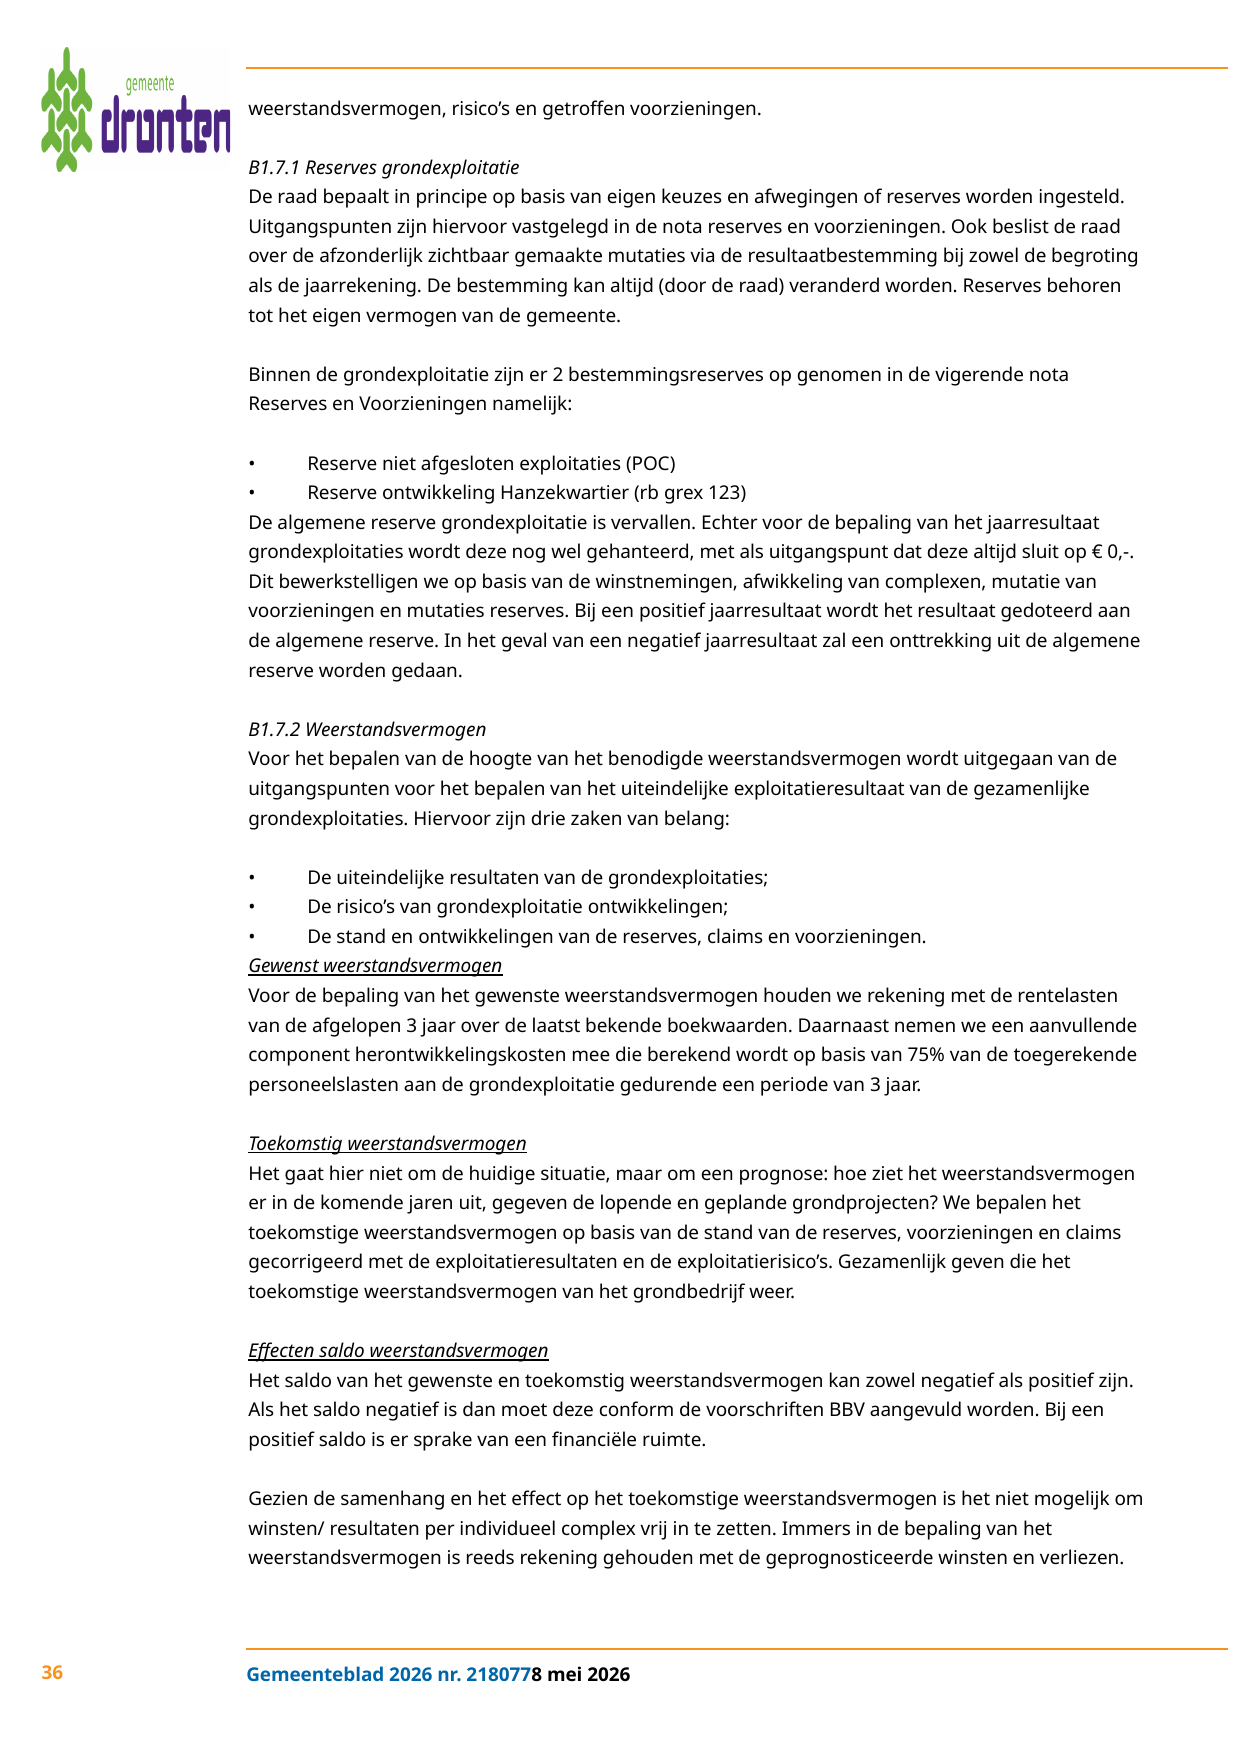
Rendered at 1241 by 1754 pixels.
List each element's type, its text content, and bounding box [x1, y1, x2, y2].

text Binnen de grondexploitatie zijn er 2 bestemmingsreserves op genomen in de vigerende nota Reserves en Voorzieningen namelijk: [248, 361, 1152, 416]
text De algemene reserve grondexploitatie is vervallen. Echter voor de bepaling van het jaarresultaat grondexploitaties wordt deze nog wel gehanteerd, met als uitgangspunt dat deze altijd sluit op € 0,-. Dit bewerkstelligen we op basis van de winstnemingen, afwikkeling van complexen, mutatie van voorzieningen en mutaties reserves. Bij een positief jaarresultaat wordt het resultaat gedoteerd aan de algemene reserve. In het geval van een negatief jaarresultaat zal een onttrekking uit de algemene reserve worden gedaan. [248, 509, 1152, 683]
list De stand en ontwikkelingen van de reserves, claims en voorzieningen. [248, 923, 1152, 949]
picture [41, 47, 231, 172]
text De raad bepaalt in principe op basis van eigen keuzes en afwegingen of reserves worden ingesteld. Uitgangspunten zijn hiervoor vastgelegd in de nota reserves en voorzieningen. Ook beslist de raad over de afzonderlijk zichtbaar gemaakte mutaties via de resultaatbestemming bij zowel de begroting als de jaarrekening. De bestemming kan altijd (door de raad) veranderd worden. Reserves behoren tot het eigen vermogen van de gemeente. [248, 183, 1152, 328]
list Reserve niet afgesloten exploitaties (POC) [248, 450, 1152, 476]
text Het gaat hier niet om de huidige situatie, maar om een prognose: hoe ziet het weerstandsvermogen er in de komende jaren uit, gegeven de lopende en geplande grondprojecten? We bepalen het toekomstige weerstandsvermogen op basis van de stand van de reserves, voorzieningen en claims gecorrigeerd met de exploitatieresultaten en de exploitatierisico’s. Gezamenlijk geven die het toekomstige weerstandsvermogen van het grondbedrijf weer. [248, 1160, 1152, 1304]
text Gewenst weerstandsvermogen [248, 953, 1152, 978]
text Effecten saldo weerstandsvermogen [248, 1337, 1152, 1363]
text Gezien de samenhang en het effect op het toekomstige weerstandsvermogen is het niet mogelijk om winsten/ resultaten per individueel complex vrij in te zetten. Immers in de bepaling van het weerstandsvermogen is reeds rekening gehouden met de geprognosticeerde winsten en verliezen. [248, 1485, 1152, 1570]
text B1.7.1 Reserves grondexploitatie [248, 154, 1152, 180]
text Voor het bepalen van de hoogte van het benodigde weerstandsvermogen wordt uitgegaan van de uitgangspunten voor het bepalen van het uiteindelijke exploitatieresultaat van de gezamenlijke grondexploitaties. Hiervoor zijn drie zaken van belang: [248, 746, 1152, 831]
text B1.7.2 Weerstandsvermogen [248, 716, 1152, 742]
text Toekomstig weerstandsvermogen [248, 1130, 1152, 1156]
text Het saldo van het gewenste en toekomstig weerstandsvermogen kan zowel negatief als positief zijn. Als het saldo negatief is dan moet deze conform de voorschriften BBV aangevuld worden. Bij een positief saldo is er sprake van een financiële ruimte. [248, 1367, 1152, 1452]
text Voor de bepaling van het gewenste weerstandsvermogen houden we rekening met de rentelasten van de afgelopen 3 jaar over de laatst bekende boekwaarden. Daarnaast nemen we een aanvullende component herontwikkelingskosten mee die berekend wordt op basis van 75% van de toegerekende personeelslasten aan de grondexploitatie gedurende een periode van 3 jaar. [248, 982, 1152, 1097]
list De uiteindelijke resultaten van de grondexploitaties; [248, 864, 1152, 890]
list Reserve ontwikkeling Hanzekwartier (rb grex 123) [248, 479, 1152, 505]
list De risico’s van grondexploitatie ontwikkelingen; [248, 893, 1152, 919]
text weerstandsvermogen, risico’s en getroffen voorzieningen. [248, 95, 1152, 121]
